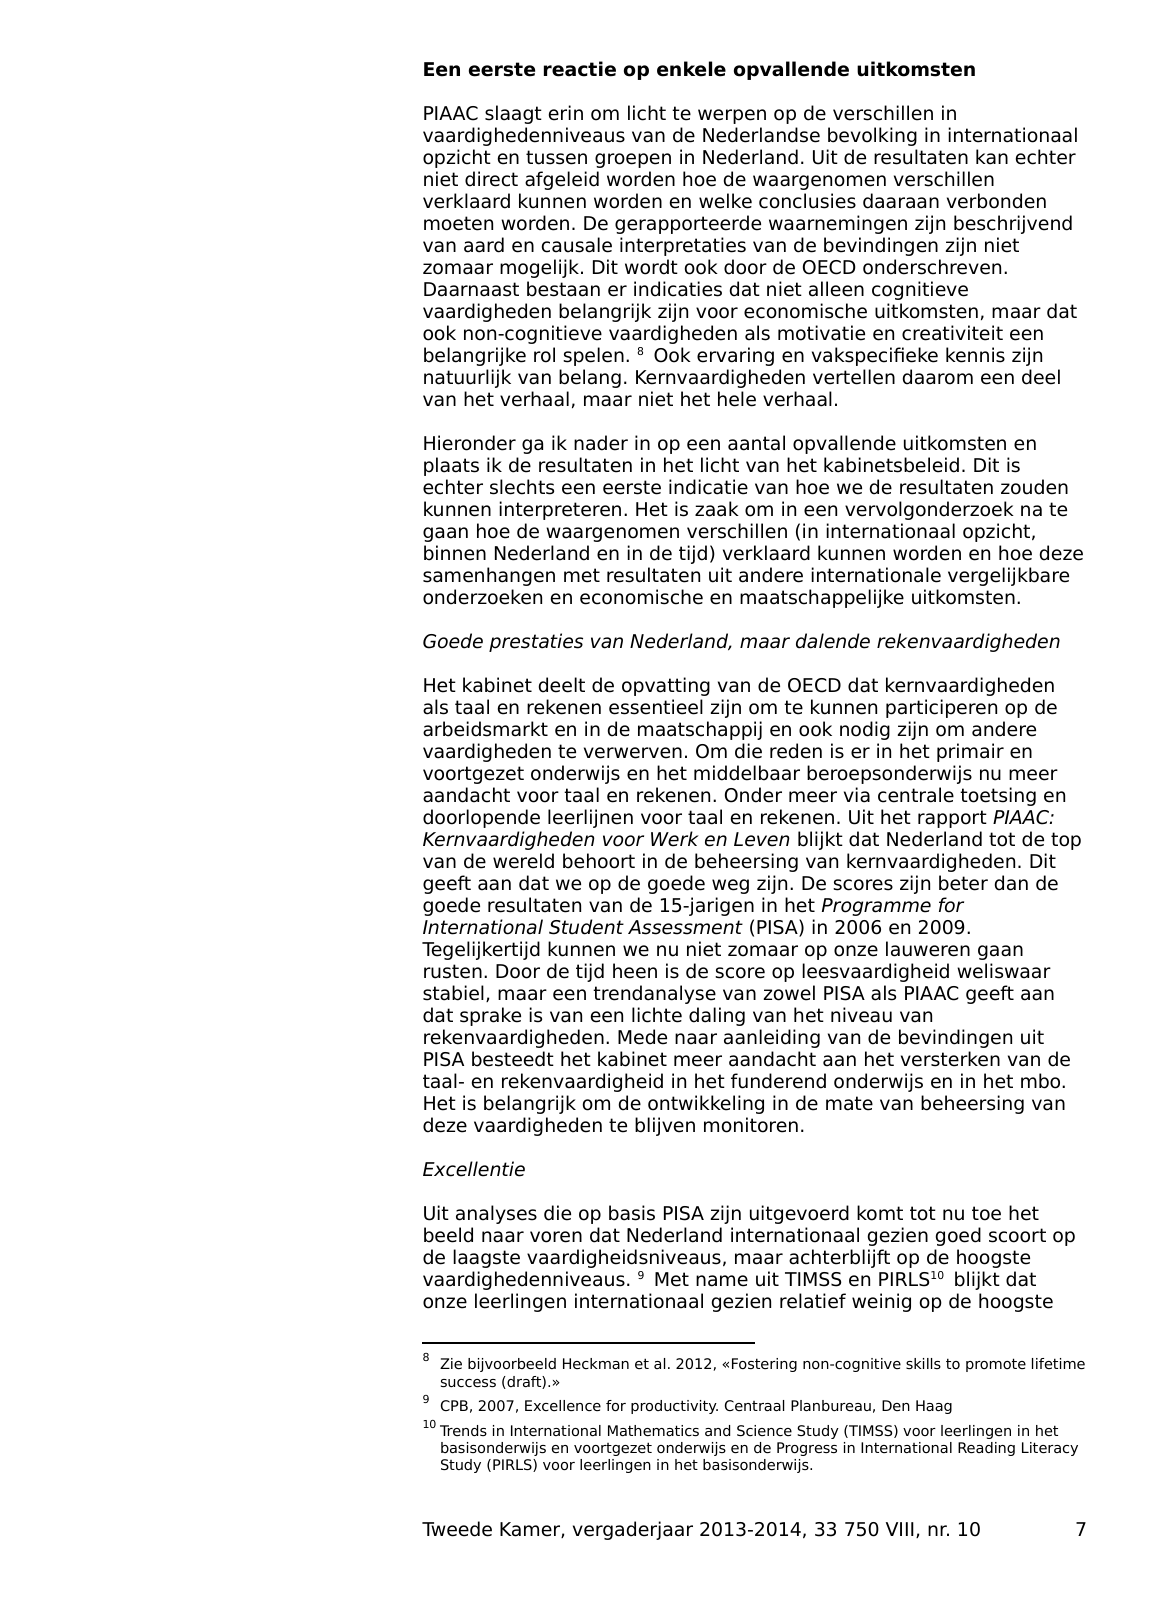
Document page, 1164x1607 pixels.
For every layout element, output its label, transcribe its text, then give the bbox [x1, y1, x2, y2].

subtitle Excellentie [422, 1159, 1087, 1181]
text Trends in International Mathematics and Science Study (TIMSS) voor leerlingen in het basisonderwijs en voortgezet onderwijs en de Progress in International Reading Literacy Study (PIRLS) voor leerlingen in het basisonderwijs. [422, 1418, 1087, 1474]
subtitle Een eerste reactie op enkele opvallende uitkomsten [422, 59, 1087, 81]
text CPB, 2007, Excellence for productivity. Centraal Planbureau, Den Haag [422, 1393, 1087, 1416]
text Uit analyses die op basis PISA zijn uitgevoerd komt tot nu toe het beeld naar voren dat Nederland internationaal gezien goed scoort op de laagste vaardigheidsniveaus, maar achterblijft op de hoogste vaardighedenniveaus. Met name uit TIMSS en PIRLS blijkt dat onze leerlingen internationaal gezien relatief weinig op de hoogste [422, 1203, 1087, 1313]
subtitle Goede prestaties van Nederland, maar dalende rekenvaardigheden [422, 631, 1087, 653]
text Het kabinet deelt de opvatting van de OECD dat kernvaardigheden als taal en rekenen essentieel zijn om te kunnen participeren op de arbeidsmarkt en in de maatschappij en ook nodig zijn om andere vaardigheden te verwerven. Om die reden is er in het primair en voortgezet onderwijs en het middelbaar beroepsonderwijs nu meer aandacht voor taal en rekenen. Onder meer via centrale toetsing en doorlopende leerlijnen voor taal en rekenen. Uit het rapport PIAAC: Kernvaardigheden voor Werk en Leven blijkt dat Nederland tot de top van de wereld behoort in de beheersing van kernvaardigheden. Dit geeft aan dat we op de goede weg zijn. De scores zijn beter dan de goede resultaten van de 15-jarigen in het Programme for International Student Assessment (PISA) in 2006 en 2009. Tegelijkertijd kunnen we nu niet zomaar op onze lauweren gaan rusten. Door de tijd heen is de score op leesvaardigheid weliswaar stabiel, maar een trendanalyse van zowel PISA als PIAAC geeft aan dat sprake is van een lichte daling van het niveau van rekenvaardigheden. Mede naar aanleiding van de bevindingen uit PISA besteedt het kabinet meer aandacht aan het versterken van de taal- en rekenvaardigheid in het funderend onderwijs en in het mbo. Het is belangrijk om de ontwikkeling in de mate van beheersing van deze vaardigheden te blijven monitoren. [422, 675, 1087, 1137]
text PIAAC slaagt erin om licht te werpen op de verschillen in vaardighedenniveaus van de Nederlandse bevolking in internationaal opzicht en tussen groepen in Nederland. Uit de resultaten kan echter niet direct afgeleid worden hoe de waargenomen verschillen verklaard kunnen worden en welke conclusies daaraan verbonden moeten worden. De gerapporteerde waarnemingen zijn beschrijvend van aard en causale interpretaties van de bevindingen zijn niet zomaar mogelijk. Dit wordt ook door de OECD onderschreven. Daarnaast bestaan er indicaties dat niet alleen cognitieve vaardigheden belangrijk zijn voor economische uitkomsten, maar dat ook non-cognitieve vaardigheden als motivatie en creativiteit een belangrijke rol spelen. Ook ervaring en vakspecifieke kennis zijn natuurlijk van belang. Kernvaardigheden vertellen daarom een deel van het verhaal, maar niet het hele verhaal. [422, 103, 1087, 411]
text Hieronder ga ik nader in op een aantal opvallende uitkomsten en plaats ik de resultaten in het licht van het kabinetsbeleid. Dit is echter slechts een eerste indicatie van hoe we de resultaten zouden kunnen interpreteren. Het is zaak om in een vervolgonderzoek na te gaan hoe de waargenomen verschillen (in internationaal opzicht, binnen Nederland en in de tijd) verklaard kunnen worden en hoe deze samenhangen met resultaten uit andere internationale vergelijkbare onderzoeken en economische en maatschappelijke uitkomsten. [422, 433, 1087, 609]
text Zie bijvoorbeeld Heckman et al. 2012, «Fostering non-cognitive skills to promote lifetime success (draft).» [422, 1352, 1087, 1391]
